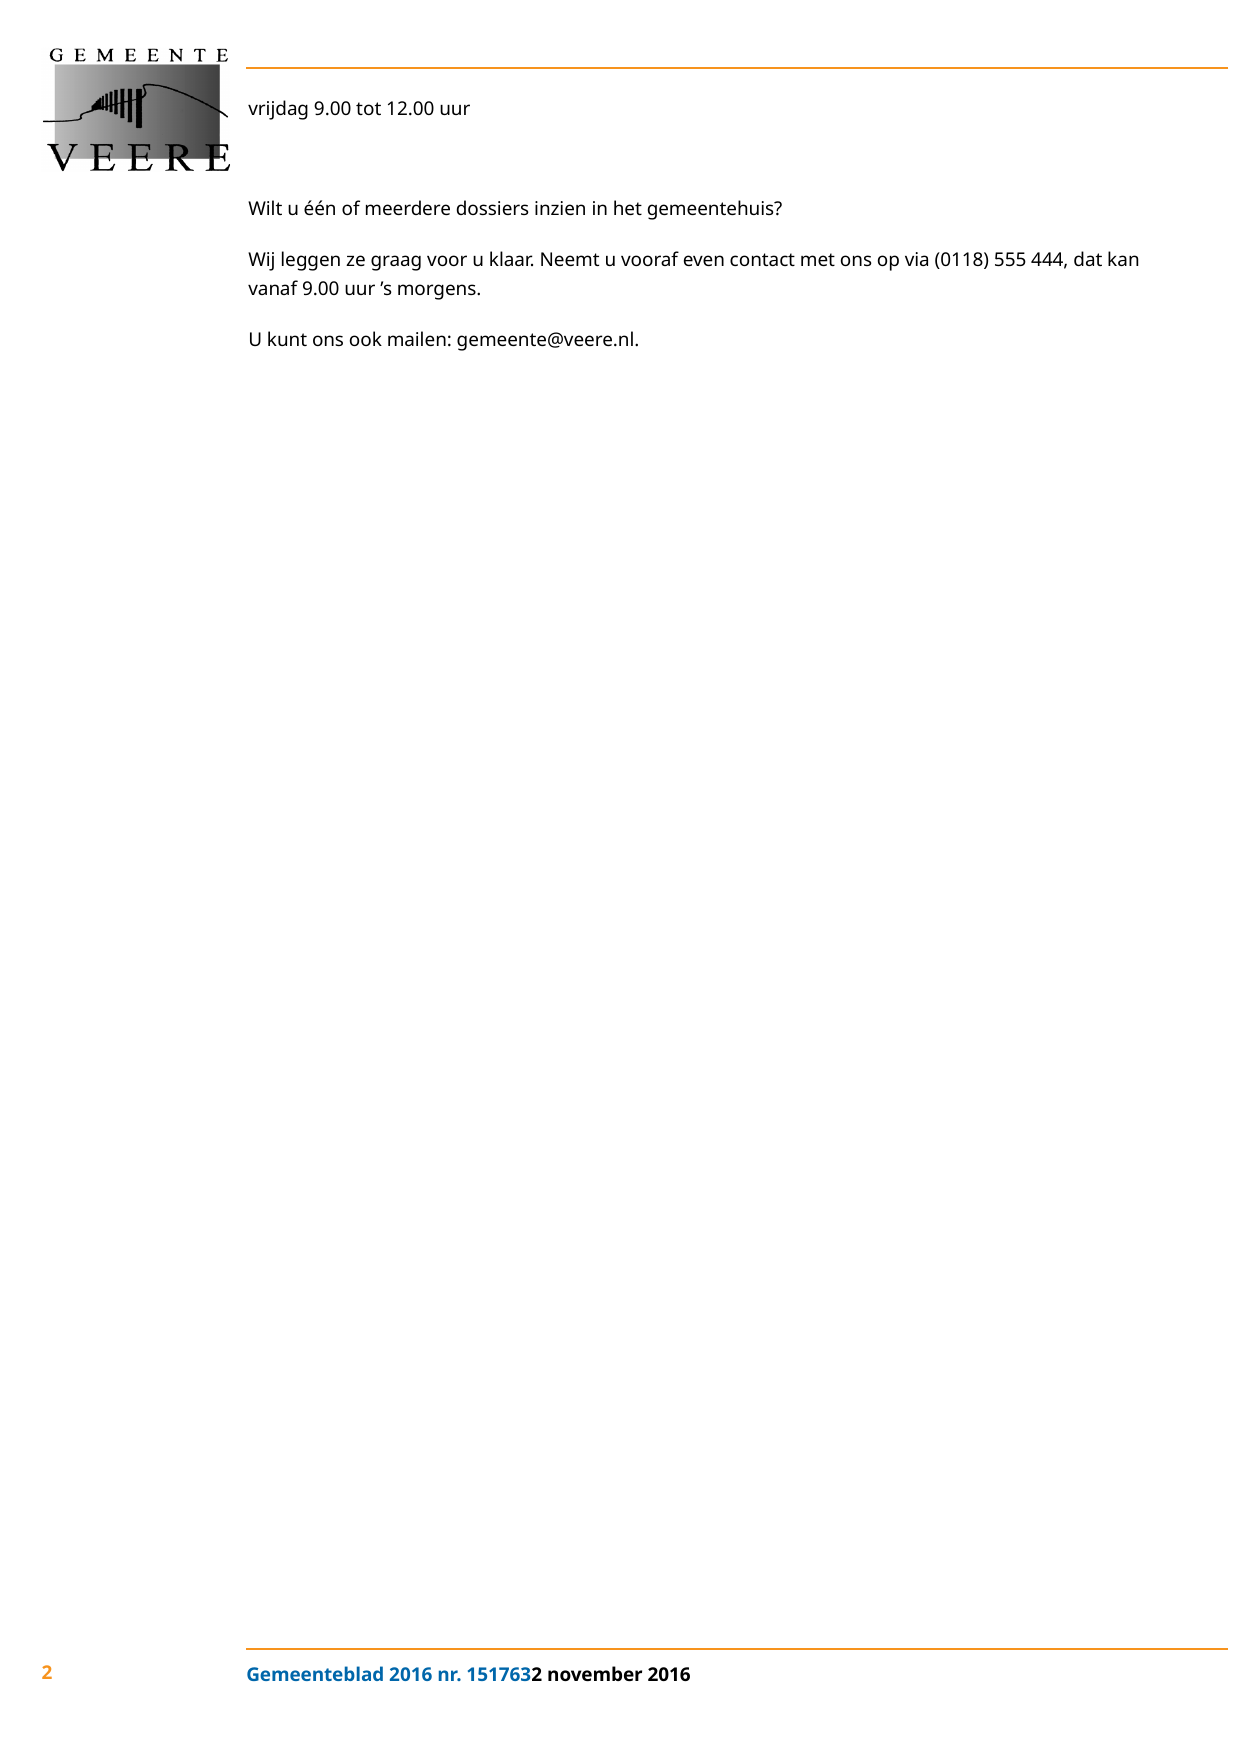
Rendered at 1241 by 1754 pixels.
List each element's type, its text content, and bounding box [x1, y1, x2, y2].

text U kunt ons ook mailen: gemeente@veere.nl. [248, 326, 1152, 352]
text Wij leggen ze graag voor u klaar. Neemt u vooraf even contact met ons op via (0118) 555 444, dat kan vanaf 9.00 uur ’s morgens. [248, 246, 1152, 301]
picture [41, 47, 231, 172]
text Wilt u één of meerdere dossiers inzien in het gemeentehuis? [248, 196, 1152, 221]
text vrijdag 9.00 tot 12.00 uur [248, 95, 1152, 121]
